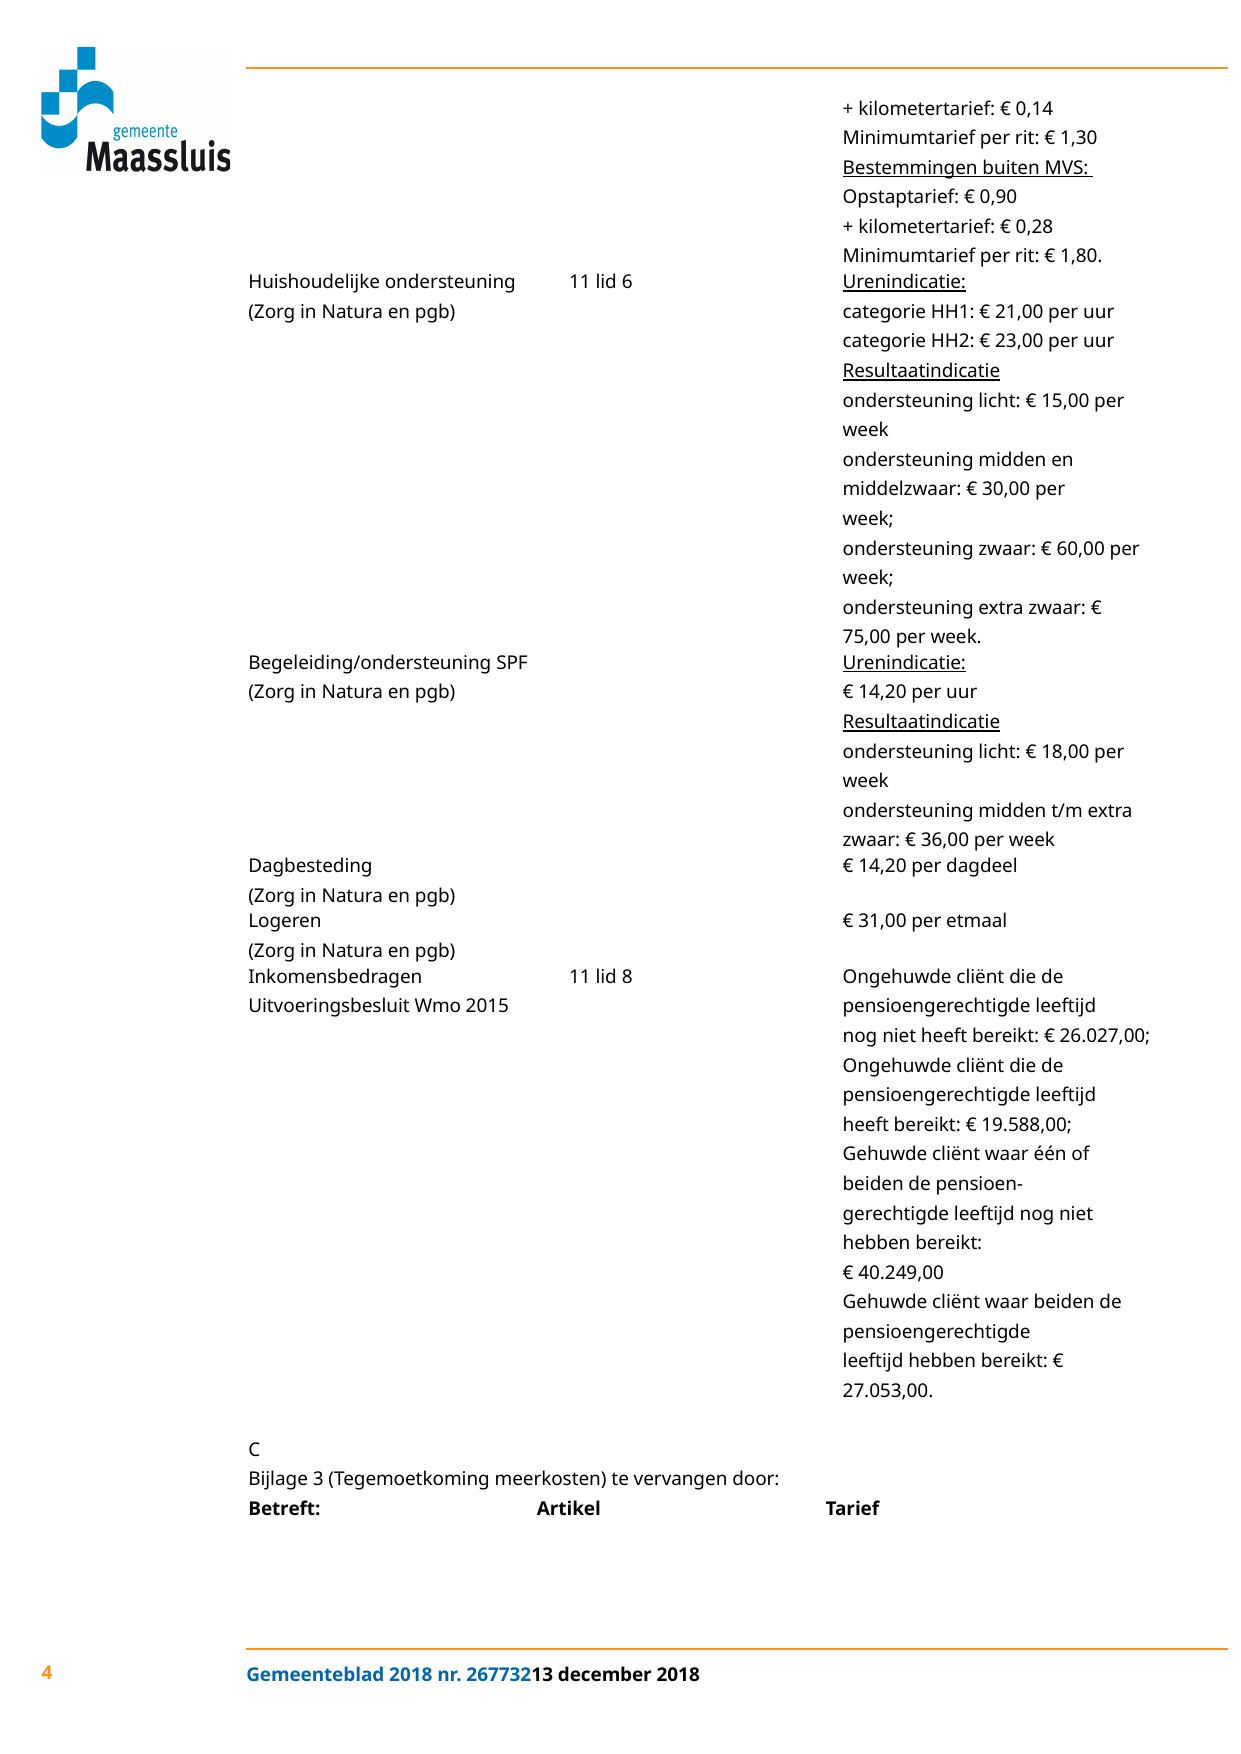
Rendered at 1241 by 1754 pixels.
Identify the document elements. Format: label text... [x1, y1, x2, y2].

picture [41, 47, 231, 172]
table_cell [569, 95, 842, 268]
text C [248, 1436, 1152, 1461]
table_cell Ongehuwde cliënt die de pensioengerechtigde leeftijd nog niet heeft bereikt: € 26.027,00; Ongehuwde cliënt die de pensioengerechtigde leeftijd heeft bereikt: € 19.588,00; Gehuwde cliënt waar één of beiden de pensioen- gerechtigde leeftijd nog niet hebben bereikt: € 40.249,00 Gehuwde cliënt waar beiden de pensioengerechtigde leeftijd hebben bereikt: € 27.053,00. [843, 963, 1152, 1403]
table_cell € 31,00 per etmaal [843, 908, 1152, 963]
text Bijlage 3 (Tegemoetkoming meerkosten) te vervangen door: [248, 1465, 1152, 1491]
table_cell 11 lid 8 [569, 963, 842, 1403]
table_cell € 14,20 per dagdeel [843, 853, 1152, 908]
table_header Betreft: [248, 1495, 537, 1521]
table_cell Begeleiding/ondersteuning SPF (Zorg in Natura en pgb) [248, 649, 569, 852]
table_header Tarief [825, 1495, 1152, 1521]
table_cell Huishoudelijke ondersteuning (Zorg in Natura en pgb) [248, 269, 569, 649]
table_cell Urenindicatie: € 14,20 per uur Resultaatindicatie ondersteuning licht: € 18,00 per week ondersteuning midden t/m extra zwaar: € 36,00 per week [843, 649, 1152, 852]
table_cell 11 lid 6 [569, 269, 842, 963]
picture [41, 47, 77, 92]
table_cell Urenindicatie: categorie HH1: € 21,00 per uur categorie HH2: € 23,00 per uur Resultaatindicatie ondersteuning licht: € 15,00 per week ondersteuning midden en middelzwaar: € 30,00 per week; ondersteuning zwaar: € 60,00 per week; ondersteuning extra zwaar: € 75,00 per week. [843, 269, 1152, 649]
table_header Artikel [537, 1495, 825, 1521]
table_cell + kilometertarief: € 0,14 Minimumtarief per rit: € 1,30 Bestemmingen buiten MVS: Opstaptarief: € 0,90 + kilometertarief: € 0,28 Minimumtarief per rit: € 1,80. [843, 95, 1152, 268]
table_cell [248, 95, 569, 268]
table_cell Inkomensbedragen Uitvoeringsbesluit Wmo 2015 [248, 963, 569, 1403]
table_cell Dagbesteding (Zorg in Natura en pgb) [248, 853, 569, 908]
table_cell Logeren (Zorg in Natura en pgb) [248, 908, 569, 963]
